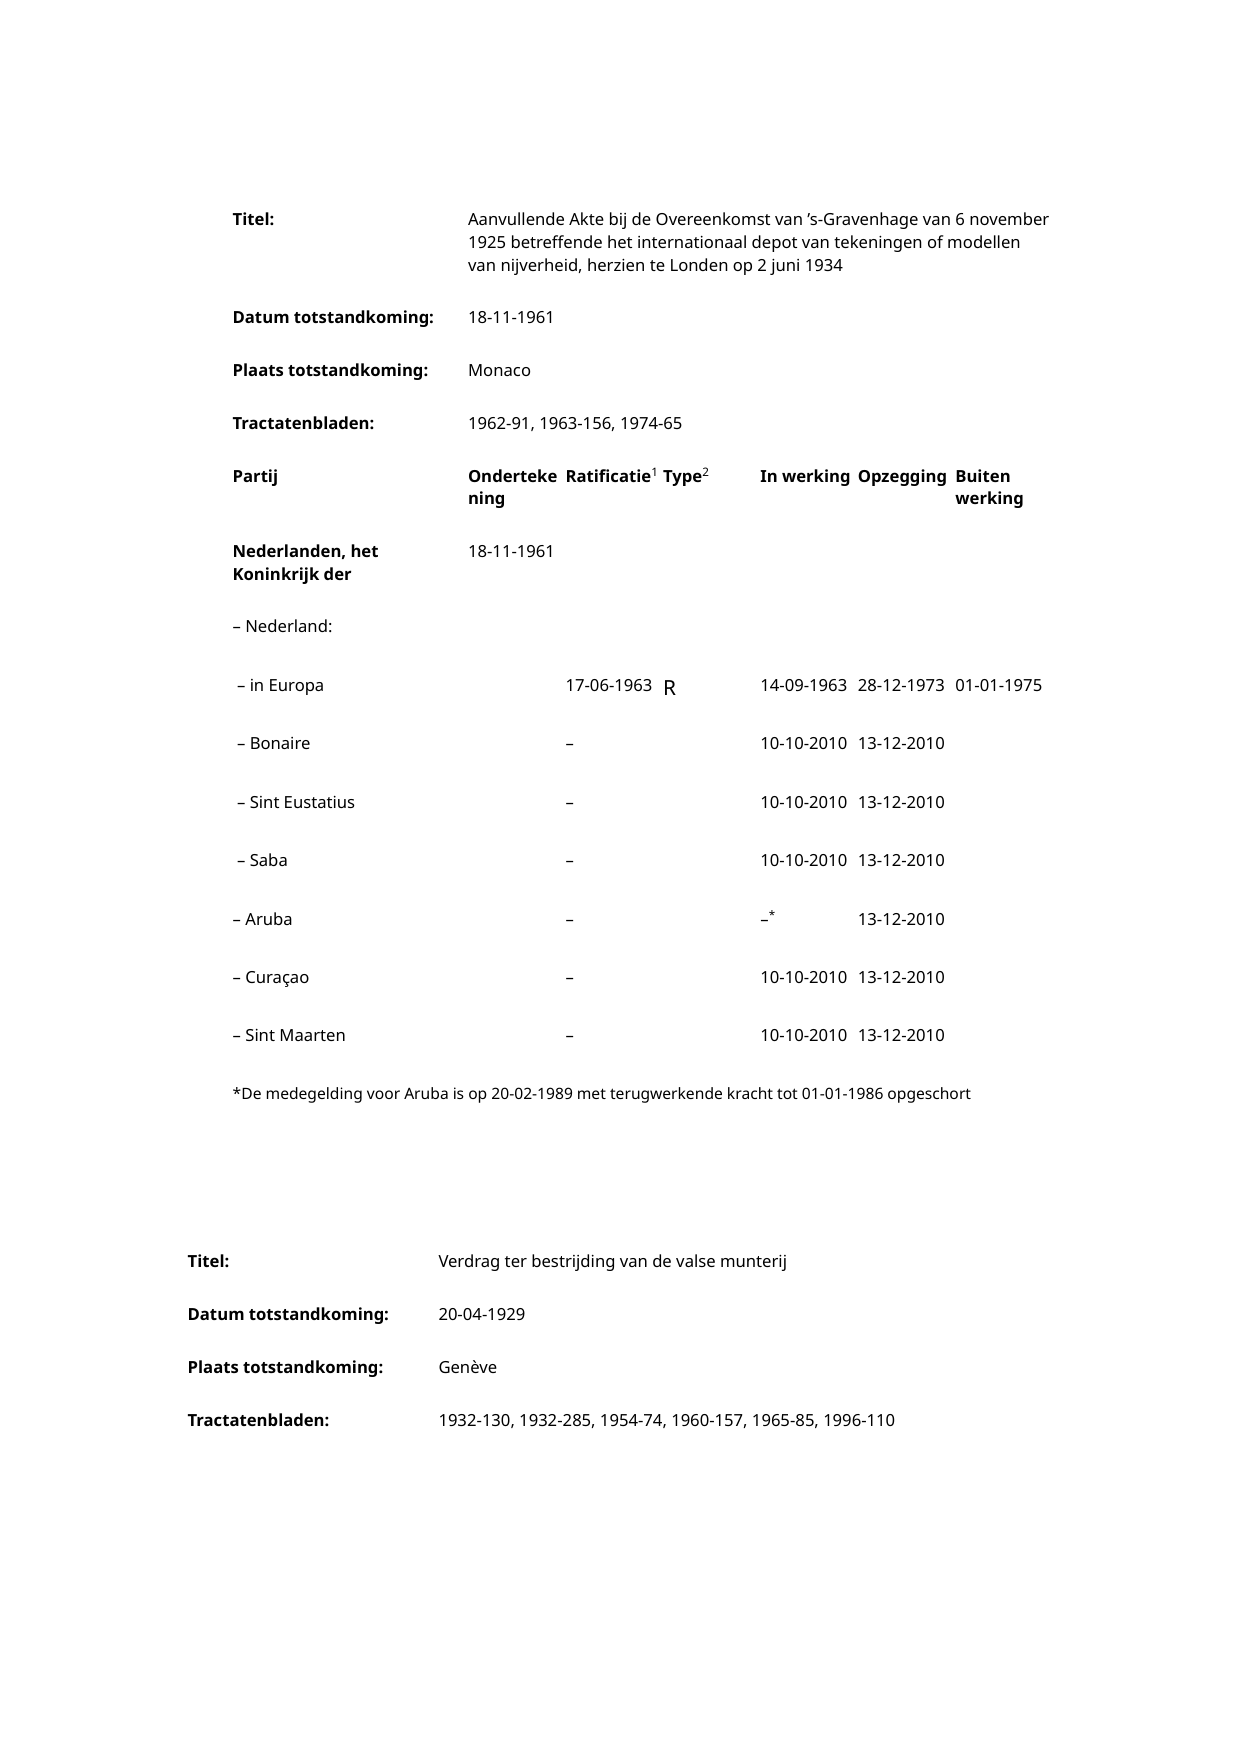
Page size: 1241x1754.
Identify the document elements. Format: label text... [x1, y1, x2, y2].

table_header Titel: [188, 1250, 438, 1303]
table_cell 14-09-1963 [760, 674, 858, 732]
table_cell 17-06-1963 [565, 674, 663, 732]
table_cell – Sint Eustatius [233, 790, 468, 849]
table_cell – Sint Maarten [233, 1024, 468, 1082]
table_cell [955, 966, 1053, 1024]
table_cell Datum totstandkoming: [188, 1303, 438, 1356]
table_cell 1962-91, 1963-156, 1974-65 [468, 411, 1053, 464]
table_cell [955, 790, 1053, 849]
table_cell [468, 849, 565, 907]
table_cell – [565, 790, 663, 849]
table_cell Tractatenbladen: [233, 411, 468, 464]
table_cell [760, 540, 858, 615]
table_cell [663, 1024, 760, 1082]
table_cell 18-11-1961 [468, 306, 1053, 359]
table_cell 10-10-2010 [760, 966, 858, 1024]
table_cell 20-04-1929 [438, 1303, 1053, 1356]
table_cell [663, 907, 760, 966]
table_cell [468, 966, 565, 1024]
table_cell [565, 540, 663, 615]
table_cell [663, 732, 760, 790]
table_cell [468, 674, 565, 732]
table_cell *De medegelding voor Aruba is op 20-02-1989 met terugwerkende kracht tot 01-01-1986 opgeschort [233, 1083, 1053, 1134]
table_cell [468, 732, 565, 790]
table_cell [955, 907, 1053, 966]
table_cell [188, 1461, 1053, 1519]
table_cell [663, 615, 760, 673]
table_cell Ondertekening [468, 464, 565, 539]
table_cell [468, 615, 565, 673]
table_cell – [565, 907, 663, 966]
table_cell –* [760, 907, 858, 966]
table_cell [663, 540, 760, 615]
table_cell [955, 849, 1053, 907]
table_cell – in Europa [233, 674, 468, 732]
table_cell 13-12-2010 [858, 966, 955, 1024]
table_cell – Saba [233, 849, 468, 907]
table_cell [468, 907, 565, 966]
table_header Aanvullende Akte bij de Overeenkomst van ’s-Gravenhage van 6 november 1925 betreffende het internationaal depot van tekeningen of modellen van nijverheid, herzien te Londen op 2 juni 1934 [468, 208, 1053, 306]
table_cell – [565, 732, 663, 790]
table_cell 10-10-2010 [760, 1024, 858, 1082]
table_cell 18-11-1961 [468, 540, 565, 615]
table_cell Type2 [663, 464, 760, 539]
table_cell 01-01-1975 [955, 674, 1053, 732]
table_cell – [565, 966, 663, 1024]
table_cell Opzegging [858, 464, 955, 539]
table_cell [955, 1024, 1053, 1082]
table_cell 10-10-2010 [760, 790, 858, 849]
table_cell – Nederland: [233, 615, 468, 673]
table_cell 13-12-2010 [858, 732, 955, 790]
table_cell [955, 732, 1053, 790]
table_cell [760, 615, 858, 673]
table_header Verdrag ter bestrijding van de valse munterij [438, 1250, 1053, 1303]
table_cell [468, 790, 565, 849]
table_cell [565, 615, 663, 673]
table_cell Ratificatie1 [565, 464, 663, 539]
table_cell 13-12-2010 [858, 1024, 955, 1082]
table_cell 10-10-2010 [760, 732, 858, 790]
table_cell [955, 615, 1053, 673]
table_cell 1932-130, 1932-285, 1954-74, 1960-157, 1965-85, 1996-110 [438, 1408, 1053, 1461]
table_cell 28-12-1973 [858, 674, 955, 732]
table_cell [663, 966, 760, 1024]
table_cell 13-12-2010 [858, 849, 955, 907]
table_cell – [565, 849, 663, 907]
table_cell 13-12-2010 [858, 907, 955, 966]
table_cell [663, 790, 760, 849]
table_header Titel: [233, 208, 468, 306]
table_cell Partij [233, 464, 468, 539]
table_cell – Bonaire [233, 732, 468, 790]
table_cell R [663, 674, 760, 732]
table_cell – [565, 1024, 663, 1082]
table_cell – Aruba [233, 907, 468, 966]
table_cell Tractatenbladen: [188, 1408, 438, 1461]
table_cell [858, 615, 955, 673]
table_cell [858, 540, 955, 615]
table_cell 10-10-2010 [760, 849, 858, 907]
table_cell In werking [760, 464, 858, 539]
table_cell – Curaçao [233, 966, 468, 1024]
table_cell Genève [438, 1356, 1053, 1408]
table_cell Datum totstandkoming: [233, 306, 468, 359]
table_cell Monaco [468, 359, 1053, 411]
table_cell Nederlanden, het Koninkrijk der [233, 540, 468, 615]
table_cell Plaats totstandkoming: [188, 1356, 438, 1408]
table_cell Buiten werking [955, 464, 1053, 539]
table_cell [663, 849, 760, 907]
table_cell 13-12-2010 [858, 790, 955, 849]
table_cell [468, 1024, 565, 1082]
table_cell [955, 540, 1053, 615]
table_cell Plaats totstandkoming: [233, 359, 468, 411]
